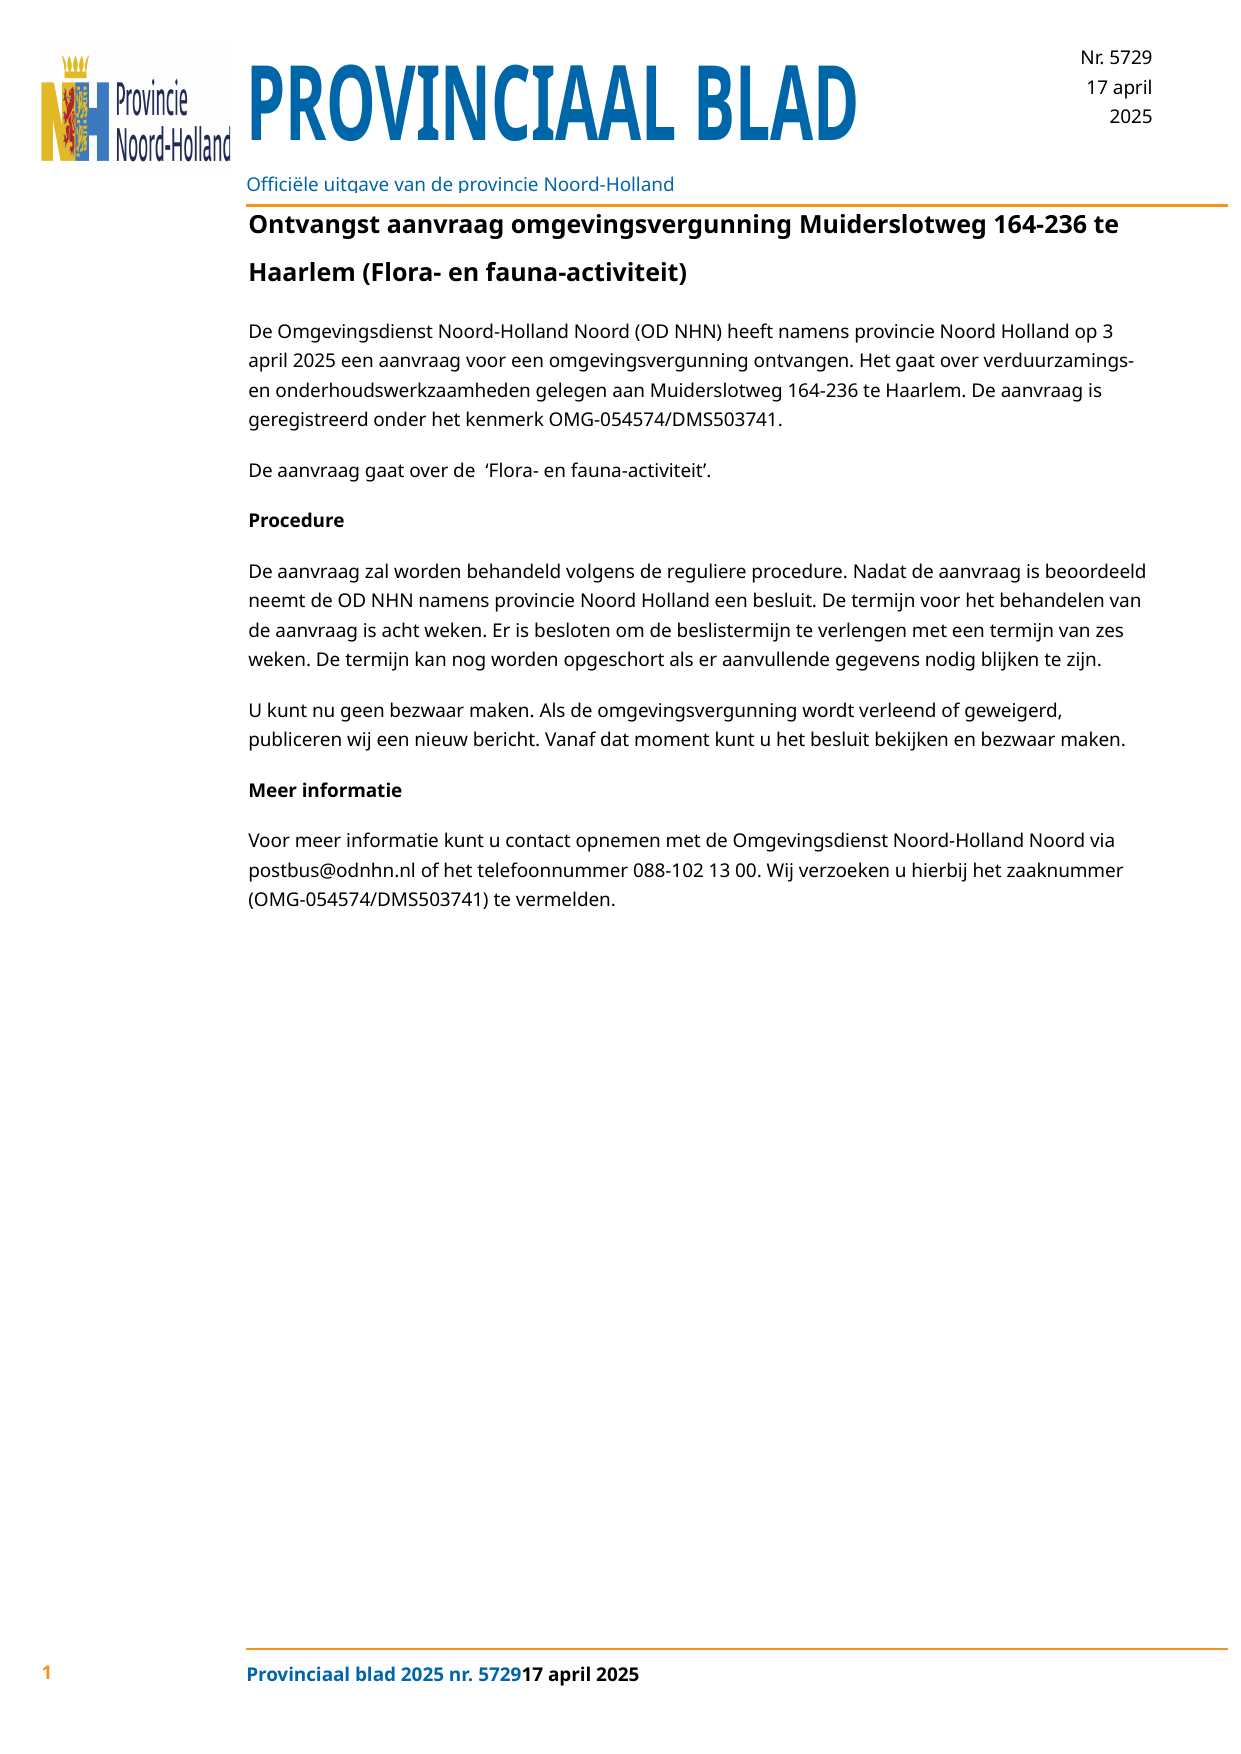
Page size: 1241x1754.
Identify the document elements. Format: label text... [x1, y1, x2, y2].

text De aanvraag zal worden behandeld volgens de reguliere procedure. Nadat de aanvraag is beoordeeld neemt de OD NHN namens provincie Noord Holland een besluit. De termijn voor het behandelen van de aanvraag is acht weken. Er is besloten om de beslistermijn te verlengen met een termijn van zes weken. De termijn kan nog worden opgeschort als er aanvullende gegevens nodig blijken te zijn. [248, 558, 1152, 672]
text Ontvangst aanvraag omgevingsvergunning Muiderslotweg 164-236 te Haarlem (Flora- en fauna-activiteit) [248, 207, 1152, 288]
text Voor meer informatie kunt u contact opnemen met de Omgevingsdienst Noord-Holland Noord via postbus@odnhn.nl of het telefoonnummer 088-102 13 00. Wij verzoeken u hierbij het zaaknummer (OMG-054574/DMS503741) te vermelden. [248, 827, 1152, 912]
text Meer informatie [248, 777, 1152, 803]
text U kunt nu geen bezwaar maken. Als de omgevingsvergunning wordt verleend of geweigerd, publiceren wij een nieuw bericht. Vanaf dat moment kunt u het besluit bekijken en bezwaar maken. [248, 697, 1152, 752]
text Procedure [248, 507, 1152, 533]
text De Omgevingsdienst Noord-Holland Noord (OD NHN) heeft namens provincie Noord Holland op 3 april 2025 een aanvraag voor een omgevingsvergunning ontvangen. Het gaat over verduurzamings- en onderhoudswerkzaamheden gelegen aan Muiderslotweg 164-236 te Haarlem. De aanvraag is geregistreerd onder het kenmerk OMG-054574/DMS503741. [248, 318, 1152, 432]
text De aanvraag gaat over de ‘Flora- en fauna-activiteit’. [248, 457, 1152, 483]
picture [41, 47, 231, 172]
